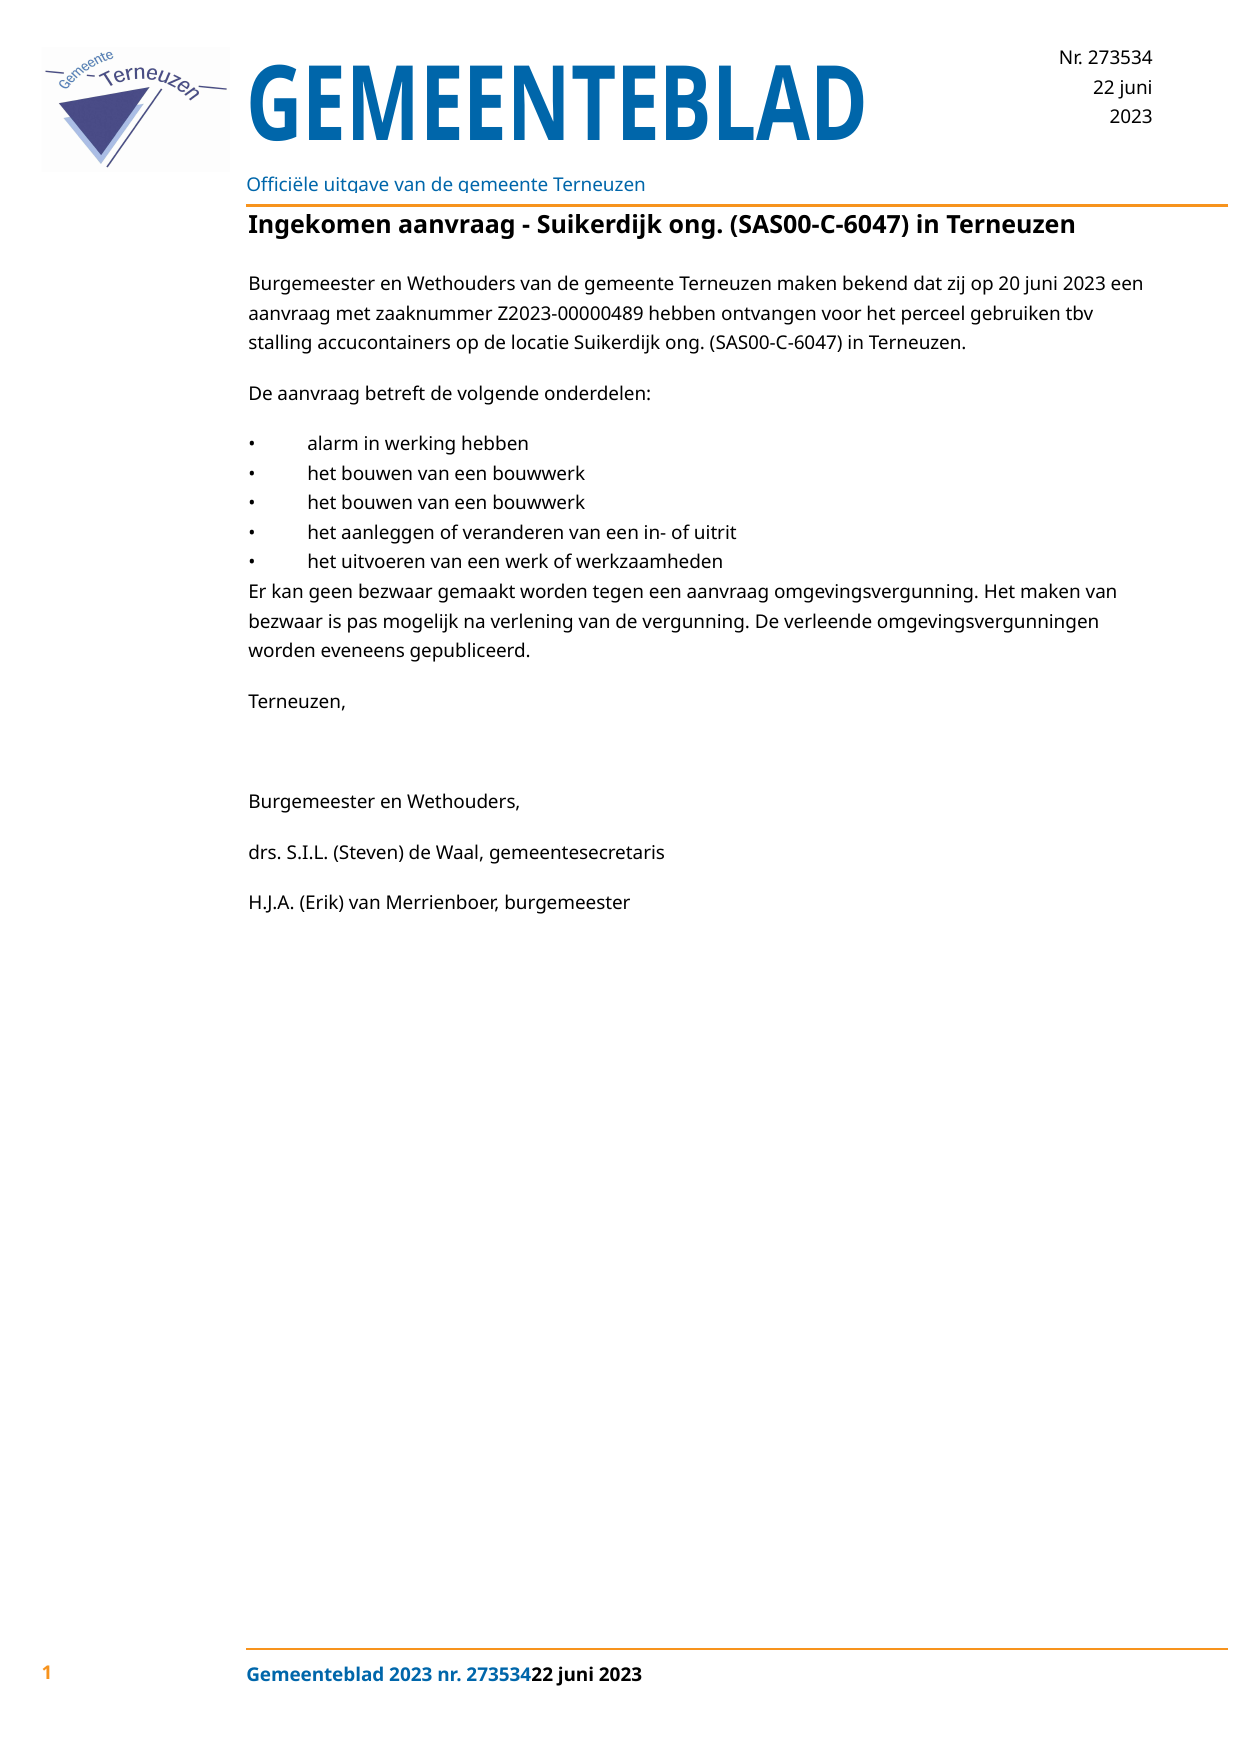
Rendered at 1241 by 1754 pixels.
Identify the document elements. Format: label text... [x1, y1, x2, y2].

list alarm in werking hebben [248, 430, 1152, 456]
list het aanleggen of veranderen van een in- of uitrit [248, 519, 1152, 545]
text Burgemeester en Wethouders van de gemeente Terneuzen maken bekend dat zij op 20 juni 2023 een aanvraag met zaaknummer Z2023-00000489 hebben ontvangen voor het perceel gebruiken tbv stalling accucontainers op de locatie Suikerdijk ong. (SAS00-C-6047) in Terneuzen. [248, 270, 1152, 355]
text Burgemeester en Wethouders, [248, 789, 1152, 814]
text Ingekomen aanvraag - Suikerdijk ong. (SAS00-C-6047) in Terneuzen [248, 207, 1152, 241]
text Er kan geen bezwaar gemaakt worden tegen een aanvraag omgevingsvergunning. Het maken van bezwaar is pas mogelijk na verlening van de vergunning. De verleende omgevingsvergunningen worden eveneens gepubliceerd. [248, 578, 1152, 663]
list het bouwen van een bouwwerk [248, 460, 1152, 486]
text Terneuzen, [248, 688, 1152, 713]
list het bouwen van een bouwwerk [248, 489, 1152, 515]
picture [41, 47, 231, 172]
text De aanvraag betreft de volgende onderdelen: [248, 380, 1152, 406]
list het uitvoeren van een werk of werkzaamheden [248, 549, 1152, 574]
text H.J.A. (Erik) van Merrienboer, burgemeester [248, 889, 1152, 915]
text drs. S.I.L. (Steven) de Waal, gemeentesecretaris [248, 839, 1152, 865]
